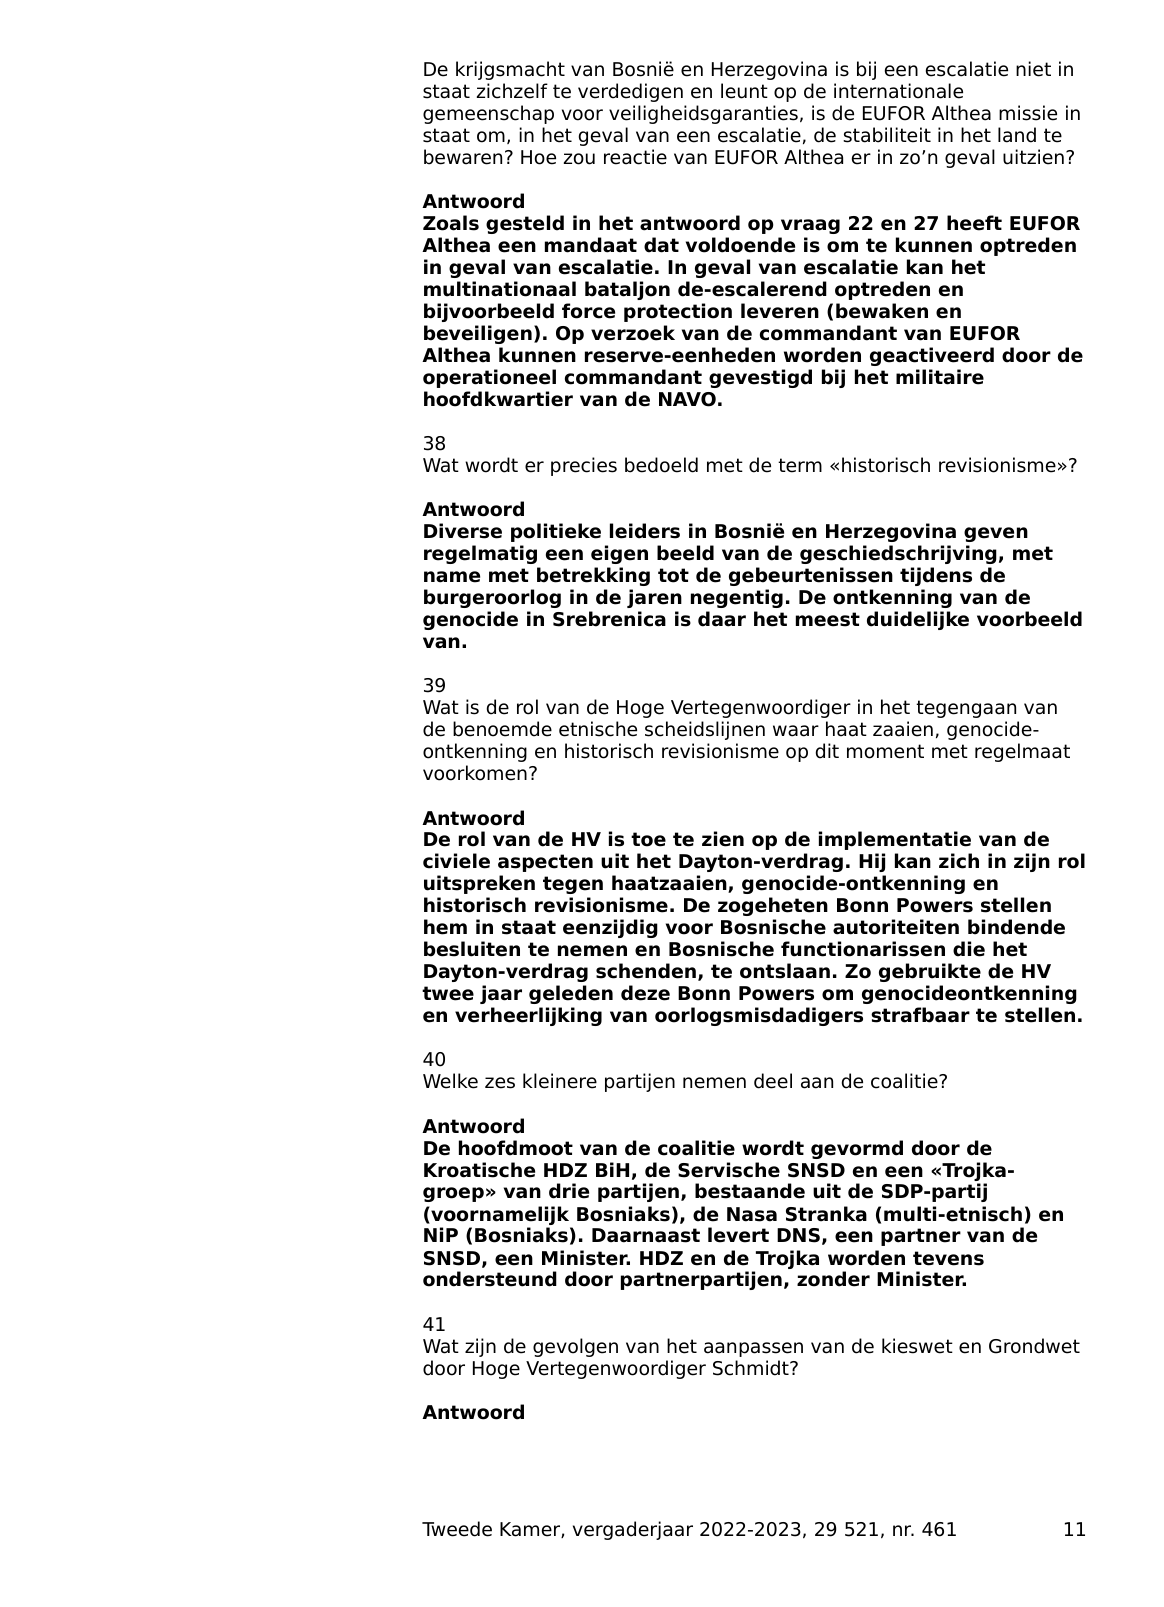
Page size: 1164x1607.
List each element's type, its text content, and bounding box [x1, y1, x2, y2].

text De rol van de HV is toe te zien op de implementatie van de civiele aspecten uit het Dayton-verdrag. Hij kan zich in zijn rol uitspreken tegen haatzaaien, genocide-ontkenning en historisch revisionisme. De zogeheten Bonn Powers stellen hem in staat eenzijdig voor Bosnische autoriteiten bindende besluiten te nemen en Bosnische functionarissen die het Dayton-verdrag schenden, te ontslaan. Zo gebruikte de HV twee jaar geleden deze Bonn Powers om genocideontkenning en verheerlijking van oorlogsmisdadigers strafbaar te stellen. [422, 829, 1087, 1027]
text Wat zijn de gevolgen van het aanpassen van de kieswet en Grondwet door Hoge Vertegenwoordiger Schmidt? [422, 1336, 1087, 1379]
text Wat wordt er precies bedoeld met de term «historisch revisionisme»? [422, 455, 1087, 477]
text De krijgsmacht van Bosnië en Herzegovina is bij een escalatie niet in staat zichzelf te verdedigen en leunt op de internationale gemeenschap voor veiligheidsgaranties, is de EUFOR Althea missie in staat om, in het geval van een escalatie, de stabiliteit in het land te bewaren? Hoe zou reactie van EUFOR Althea er in zo’n geval uitzien? [422, 59, 1087, 169]
text Diverse politieke leiders in Bosnië en Herzegovina geven regelmatig een eigen beeld van de geschiedschrijving, met name met betrekking tot de gebeurtenissen tijdens de burgeroorlog in de jaren negentig. De ontkenning van de genocide in Srebrenica is daar het meest duidelijke voorbeeld van. [422, 521, 1087, 653]
text Antwoord [422, 1402, 1087, 1424]
text Welke zes kleinere partijen nemen deel aan de coalitie? [422, 1071, 1087, 1093]
text 41 [422, 1313, 1087, 1336]
text 39 [422, 675, 1087, 697]
text Antwoord [422, 499, 1087, 521]
text Antwoord [422, 1116, 1087, 1137]
text 40 [422, 1049, 1087, 1071]
text Antwoord [422, 191, 1087, 213]
text De hoofdmoot van de coalitie wordt gevormd door de Kroatische HDZ BiH, de Servische SNSD en een «Trojka-groep» van drie partijen, bestaande uit de SDP-partij (voornamelijk Bosniaks), de Nasa Stranka (multi-etnisch) en NiP (Bosniaks). Daarnaast levert DNS, een partner van de SNSD, een Minister. HDZ en de Trojka worden tevens ondersteund door partnerpartijen, zonder Minister. [422, 1137, 1087, 1291]
text 38 [422, 433, 1087, 455]
text Antwoord [422, 807, 1087, 829]
text Wat is de rol van de Hoge Vertegenwoordiger in het tegengaan van de benoemde etnische scheidslijnen waar haat zaaien, genocide-ontkenning en historisch revisionisme op dit moment met regelmaat voorkomen? [422, 697, 1087, 785]
text Zoals gesteld in het antwoord op vraag 22 en 27 heeft EUFOR Althea een mandaat dat voldoende is om te kunnen optreden in geval van escalatie. In geval van escalatie kan het multinationaal bataljon de-escalerend optreden en bijvoorbeeld force protection leveren (bewaken en beveiligen). Op verzoek van de commandant van EUFOR Althea kunnen reserve-eenheden worden geactiveerd door de operationeel commandant gevestigd bij het militaire hoofdkwartier van de NAVO. [422, 213, 1087, 411]
